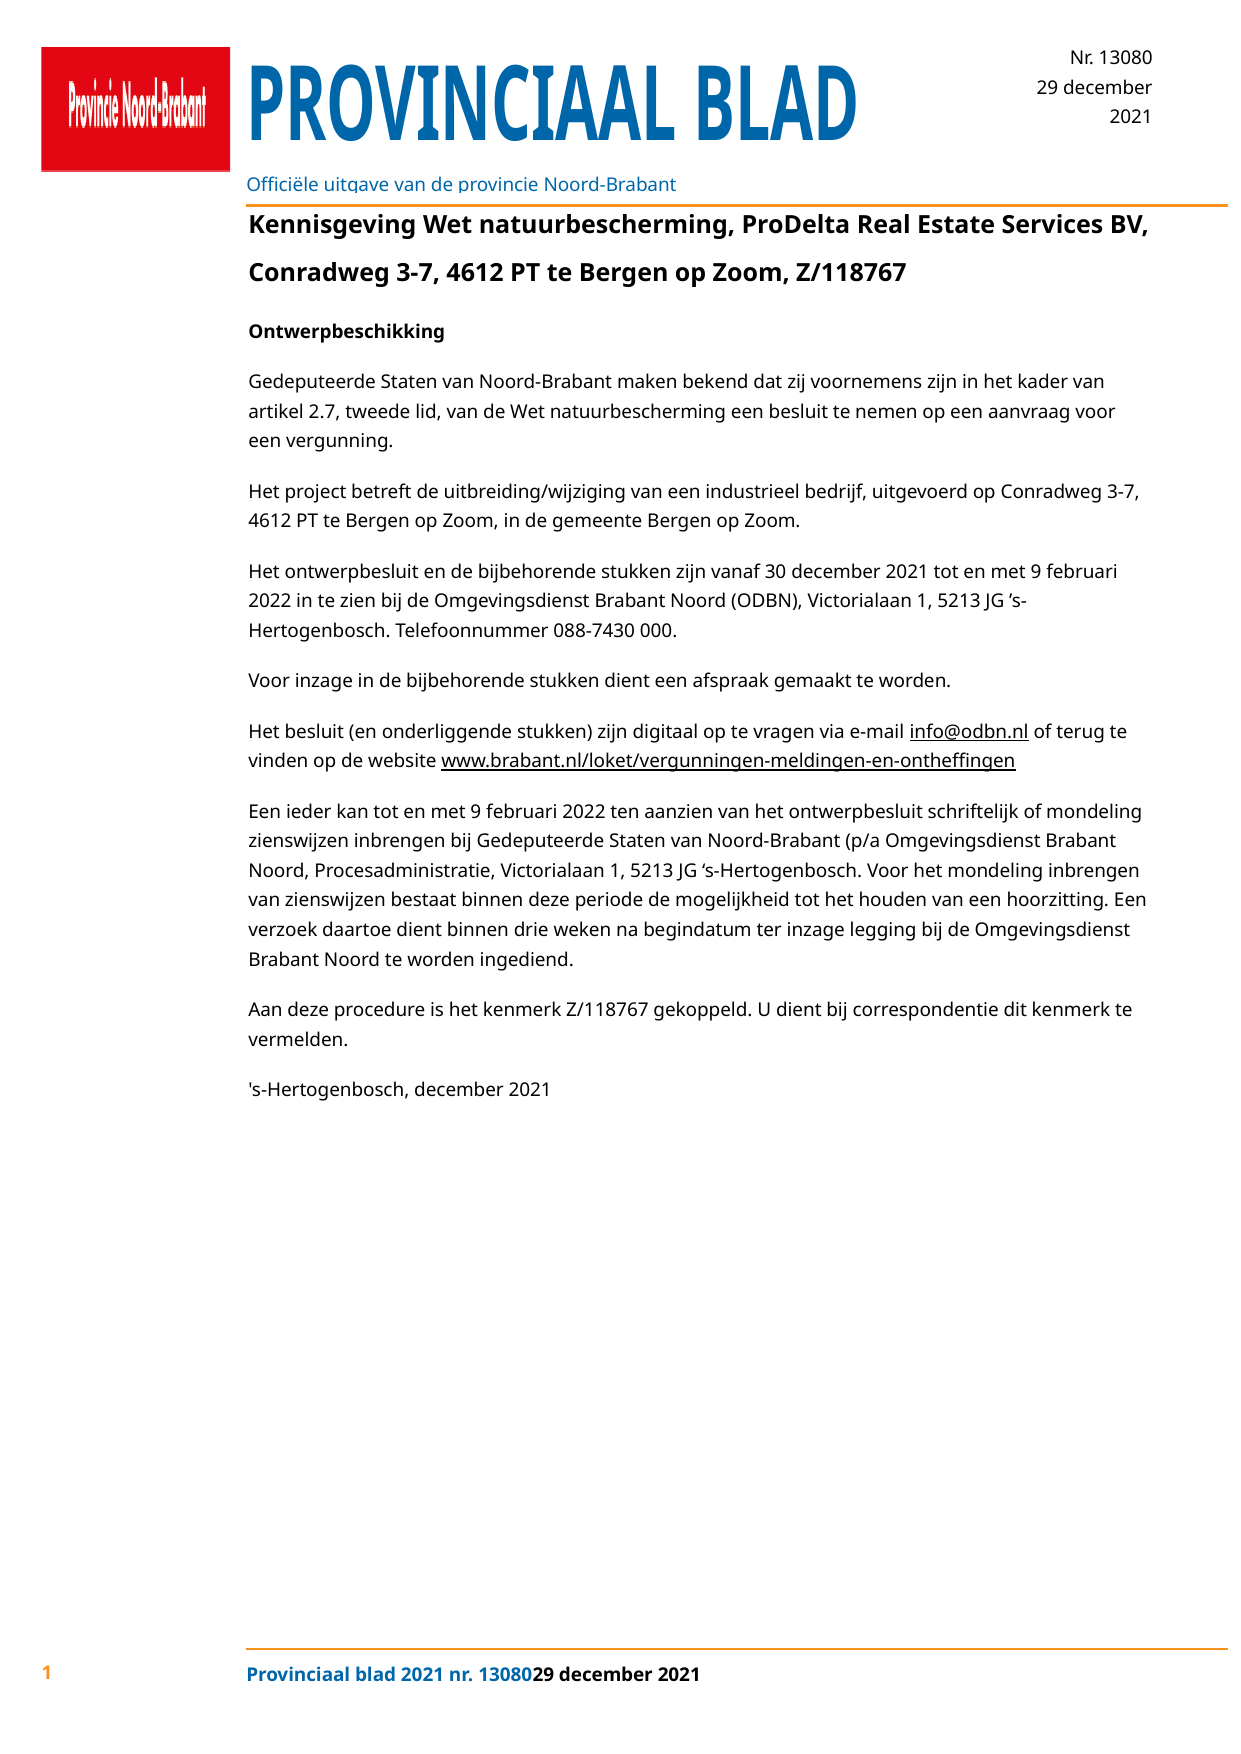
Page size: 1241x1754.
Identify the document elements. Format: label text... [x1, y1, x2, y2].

text Ontwerpbeschikking [248, 318, 1152, 344]
picture [41, 47, 231, 172]
text Het ontwerpbesluit en de bijbehorende stukken zijn vanaf 30 december 2021 tot en met 9 februari 2022 in te zien bij de Omgevingsdienst Brabant Noord (ODBN), Victorialaan 1, 5213 JG ’s-Hertogenbosch. Telefoonnummer 088-7430 000. [248, 558, 1152, 643]
text Aan deze procedure is het kenmerk Z/118767 gekoppeld. U dient bij correspondentie dit kenmerk te vermelden. [248, 996, 1152, 1052]
text Gedeputeerde Staten van Noord-Brabant maken bekend dat zij voornemens zijn in het kader van artikel 2.7, tweede lid, van de Wet natuurbescherming een besluit te nemen op een aanvraag voor een vergunning. [248, 368, 1152, 453]
text Voor inzage in de bijbehorende stukken dient een afspraak gemaakt te worden. [248, 667, 1152, 693]
text Het besluit (en onderliggende stukken) zijn digitaal op te vragen via e-mail info@odbn.nl of terug te vinden op de website www.brabant.nl/loket/vergunningen-meldingen-en-ontheffingen [248, 718, 1152, 773]
text 's-Hertogenbosch, december 2021 [248, 1076, 1152, 1102]
text Kennisgeving Wet natuurbescherming, ProDelta Real Estate Services BV, Conradweg 3-7, 4612 PT te Bergen op Zoom, Z/118767 [248, 207, 1152, 288]
text Het project betreft de uitbreiding/wijziging van een industrieel bedrijf, uitgevoerd op Conradweg 3-7, 4612 PT te Bergen op Zoom, in de gemeente Bergen op Zoom. [248, 478, 1152, 533]
text Een ieder kan tot en met 9 februari 2022 ten aanzien van het ontwerpbesluit schriftelijk of mondeling zienswijzen inbrengen bij Gedeputeerde Staten van Noord-Brabant (p/a Omgevingsdienst Brabant Noord, Procesadministratie, Victorialaan 1, 5213 JG ‘s-Hertogenbosch. Voor het mondeling inbrengen van zienswijzen bestaat binnen deze periode de mogelijkheid tot het houden van een hoorzitting. Een verzoek daartoe dient binnen drie weken na begindatum ter inzage legging bij de Omgevingsdienst Brabant Noord te worden ingediend. [248, 798, 1152, 972]
